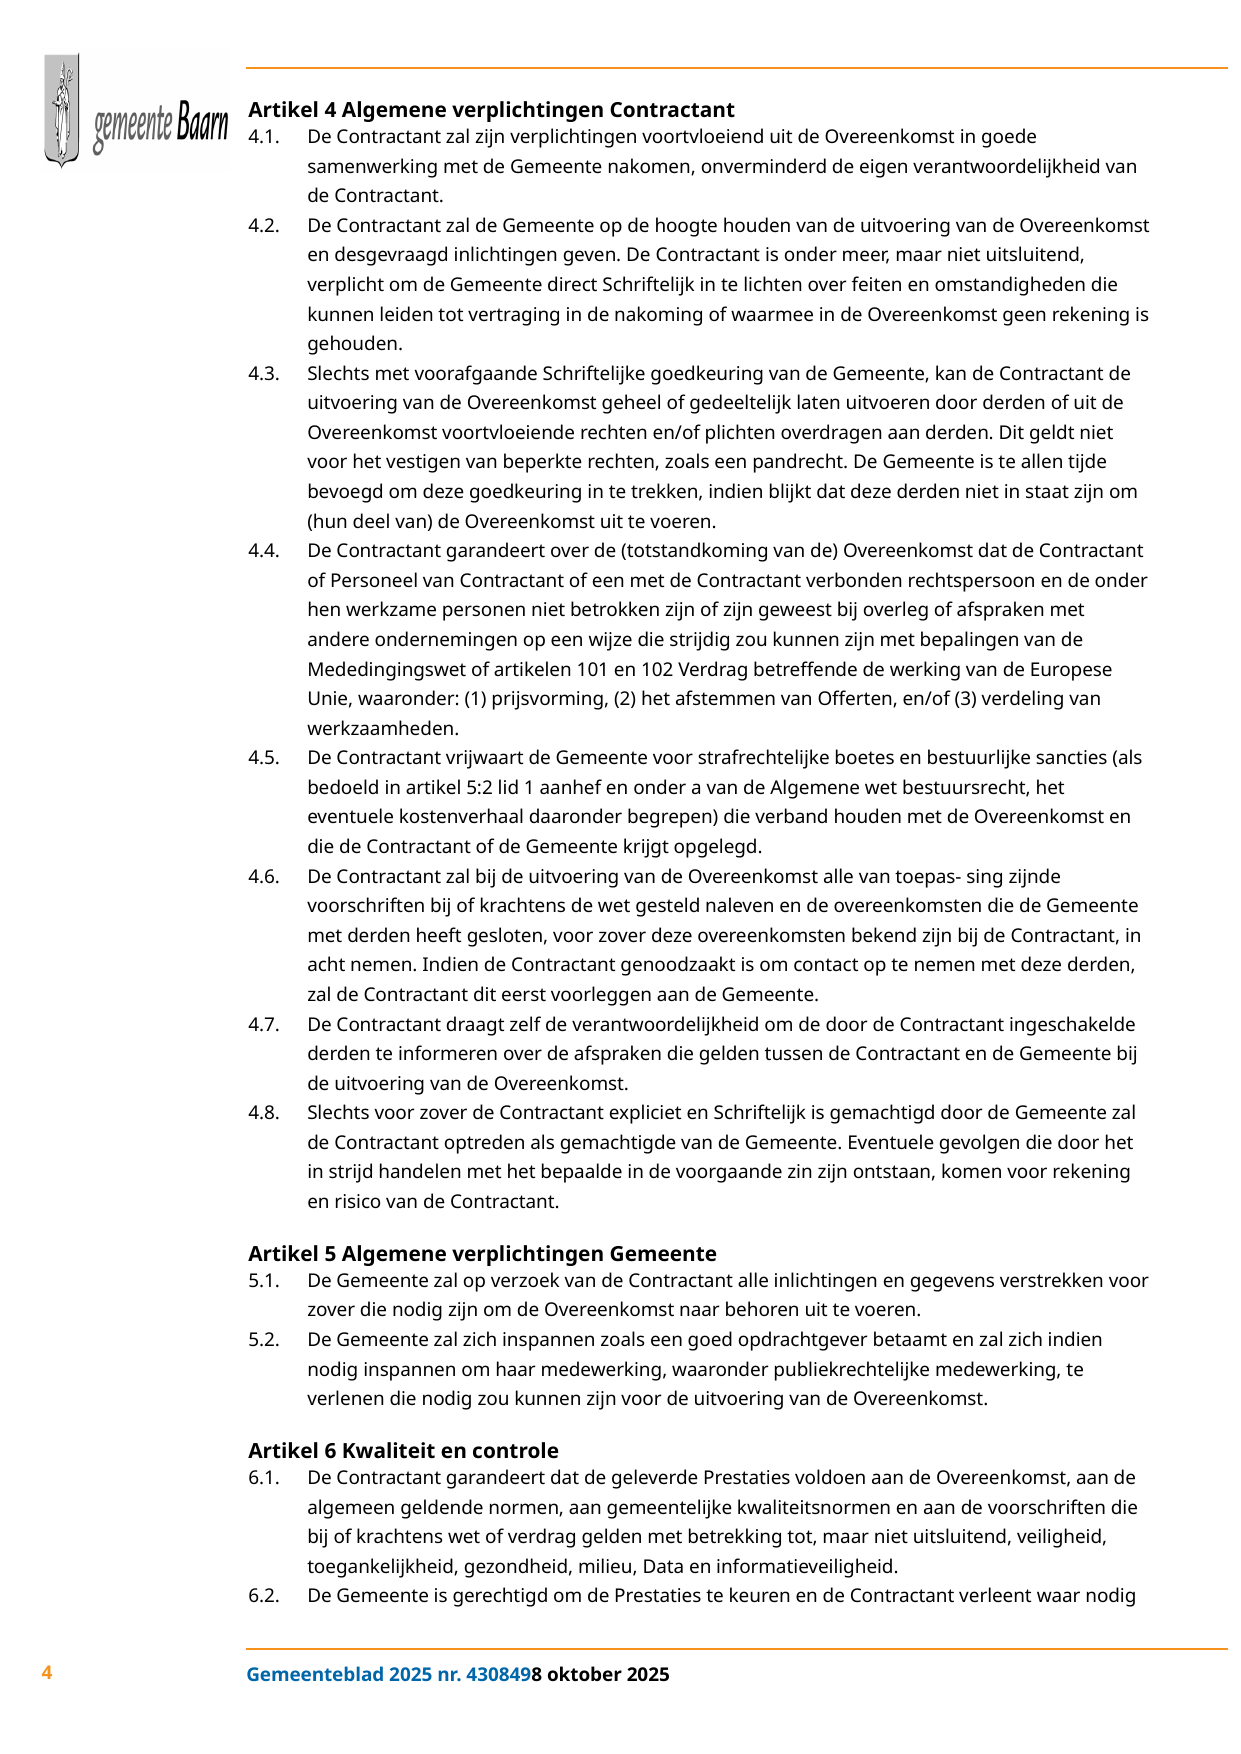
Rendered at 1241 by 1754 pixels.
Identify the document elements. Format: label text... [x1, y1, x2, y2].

list De Contractant garandeert over de (totstandkoming van de) Overeenkomst dat de Contractant of Personeel van Contractant of een met de Contractant verbonden rechtspersoon en de onder hen werkzame personen niet betrokken zijn of zijn geweest bij overleg of afspraken met andere ondernemingen op een wijze die strijdig zou kunnen zijn met bepalingen van de Mededingingswet of artikelen 101 en 102 Verdrag betreffende de werking van de Europese Unie, waaronder: (1) prijsvorming, (2) het afstemmen van Offerten, en/of (3) verdeling van werkzaamheden. [248, 537, 1152, 741]
list Slechts met voorafgaande Schriftelijke goedkeuring van de Gemeente, kan de Contractant de uitvoering van de Overeenkomst geheel of gedeeltelijk laten uitvoeren door derden of uit de Overeenkomst voortvloeiende rechten en/of plichten overdragen aan derden. Dit geldt niet voor het vestigen van beperkte rechten, zoals een pandrecht. De Gemeente is te allen tijde bevoegd om deze goedkeuring in te trekken, indien blijkt dat deze derden niet in staat zijn om (hun deel van) de Overeenkomst uit te voeren. [248, 360, 1152, 533]
list De Gemeente zal zich inspannen zoals een goed opdrachtgever betaamt en zal zich indien nodig inspannen om haar medewerking, waaronder publiekrechtelijke medewerking, te verlenen die nodig zou kunnen zijn voor de uitvoering van de Overeenkomst. [248, 1326, 1152, 1411]
picture [41, 47, 231, 172]
list De Contractant garandeert dat de geleverde Prestaties voldoen aan de Overeenkomst, aan de algemeen geldende normen, aan gemeentelijke kwaliteitsnormen en aan de voorschriften die bij of krachtens wet of verdrag gelden met betrekking tot, maar niet uitsluitend, veiligheid, toegankelijkheid, gezondheid, milieu, Data en informatieveiligheid. [248, 1464, 1152, 1579]
list De Contractant zal de Gemeente op de hoogte houden van de uitvoering van de Overeenkomst en desgevraagd inlichtingen geven. De Contractant is onder meer, maar niet uitsluitend, verplicht om de Gemeente direct Schriftelijk in te lichten over feiten en omstandigheden die kunnen leiden tot vertraging in de nakoming of waarmee in de Overeenkomst geen rekening is gehouden. [248, 212, 1152, 356]
list Slechts voor zover de Contractant expliciet en Schriftelijk is gemachtigd door de Gemeente zal de Contractant optreden als gemachtigde van de Gemeente. Eventuele gevolgen die door het in strijd handelen met het bepaalde in de voorgaande zin zijn ontstaan, komen voor rekening en risico van de Contractant. [248, 1099, 1152, 1214]
list De Gemeente zal op verzoek van de Contractant alle inlichtingen en gegevens verstrekken voor zover die nodig zijn om de Overeenkomst naar behoren uit te voeren. [248, 1267, 1152, 1322]
list De Contractant draagt zelf de verantwoordelijkheid om de door de Contractant ingeschakelde derden te informeren over de afspraken die gelden tussen de Contractant en de Gemeente bij de uitvoering van de Overeenkomst. [248, 1011, 1152, 1096]
list De Contractant zal bij de uitvoering van de Overeenkomst alle van toepas- sing zijnde voorschriften bij of krachtens de wet gesteld naleven en de overeenkomsten die de Gemeente met derden heeft gesloten, voor zover deze overeenkomsten bekend zijn bij de Contractant, in acht nemen. Indien de Contractant genoodzaakt is om contact op te nemen met deze derden, zal de Contractant dit eerst voorleggen aan de Gemeente. [248, 863, 1152, 1007]
list De Contractant zal zijn verplichtingen voortvloeiend uit de Overeenkomst in goede samenwerking met de Gemeente nakomen, onverminderd de eigen verantwoordelijkheid van de Contractant. [248, 123, 1152, 208]
text Artikel 5 Algemene verplichtingen Gemeente [248, 1239, 1152, 1267]
text Artikel 4 Algemene verplichtingen Contractant [248, 95, 1152, 123]
list De Gemeente is gerechtigd om de Prestaties te keuren en de Contractant verleent waar nodig [248, 1583, 1152, 1608]
list De Contractant vrijwaart de Gemeente voor strafrechtelijke boetes en bestuurlijke sancties (als bedoeld in artikel 5:2 lid 1 aanhef en onder a van de Algemene wet bestuursrecht, het eventuele kostenverhaal daaronder begrepen) die verband houden met de Overeenkomst en die de Contractant of de Gemeente krijgt opgelegd. [248, 744, 1152, 859]
text Artikel 6 Kwaliteit en controle [248, 1436, 1152, 1464]
